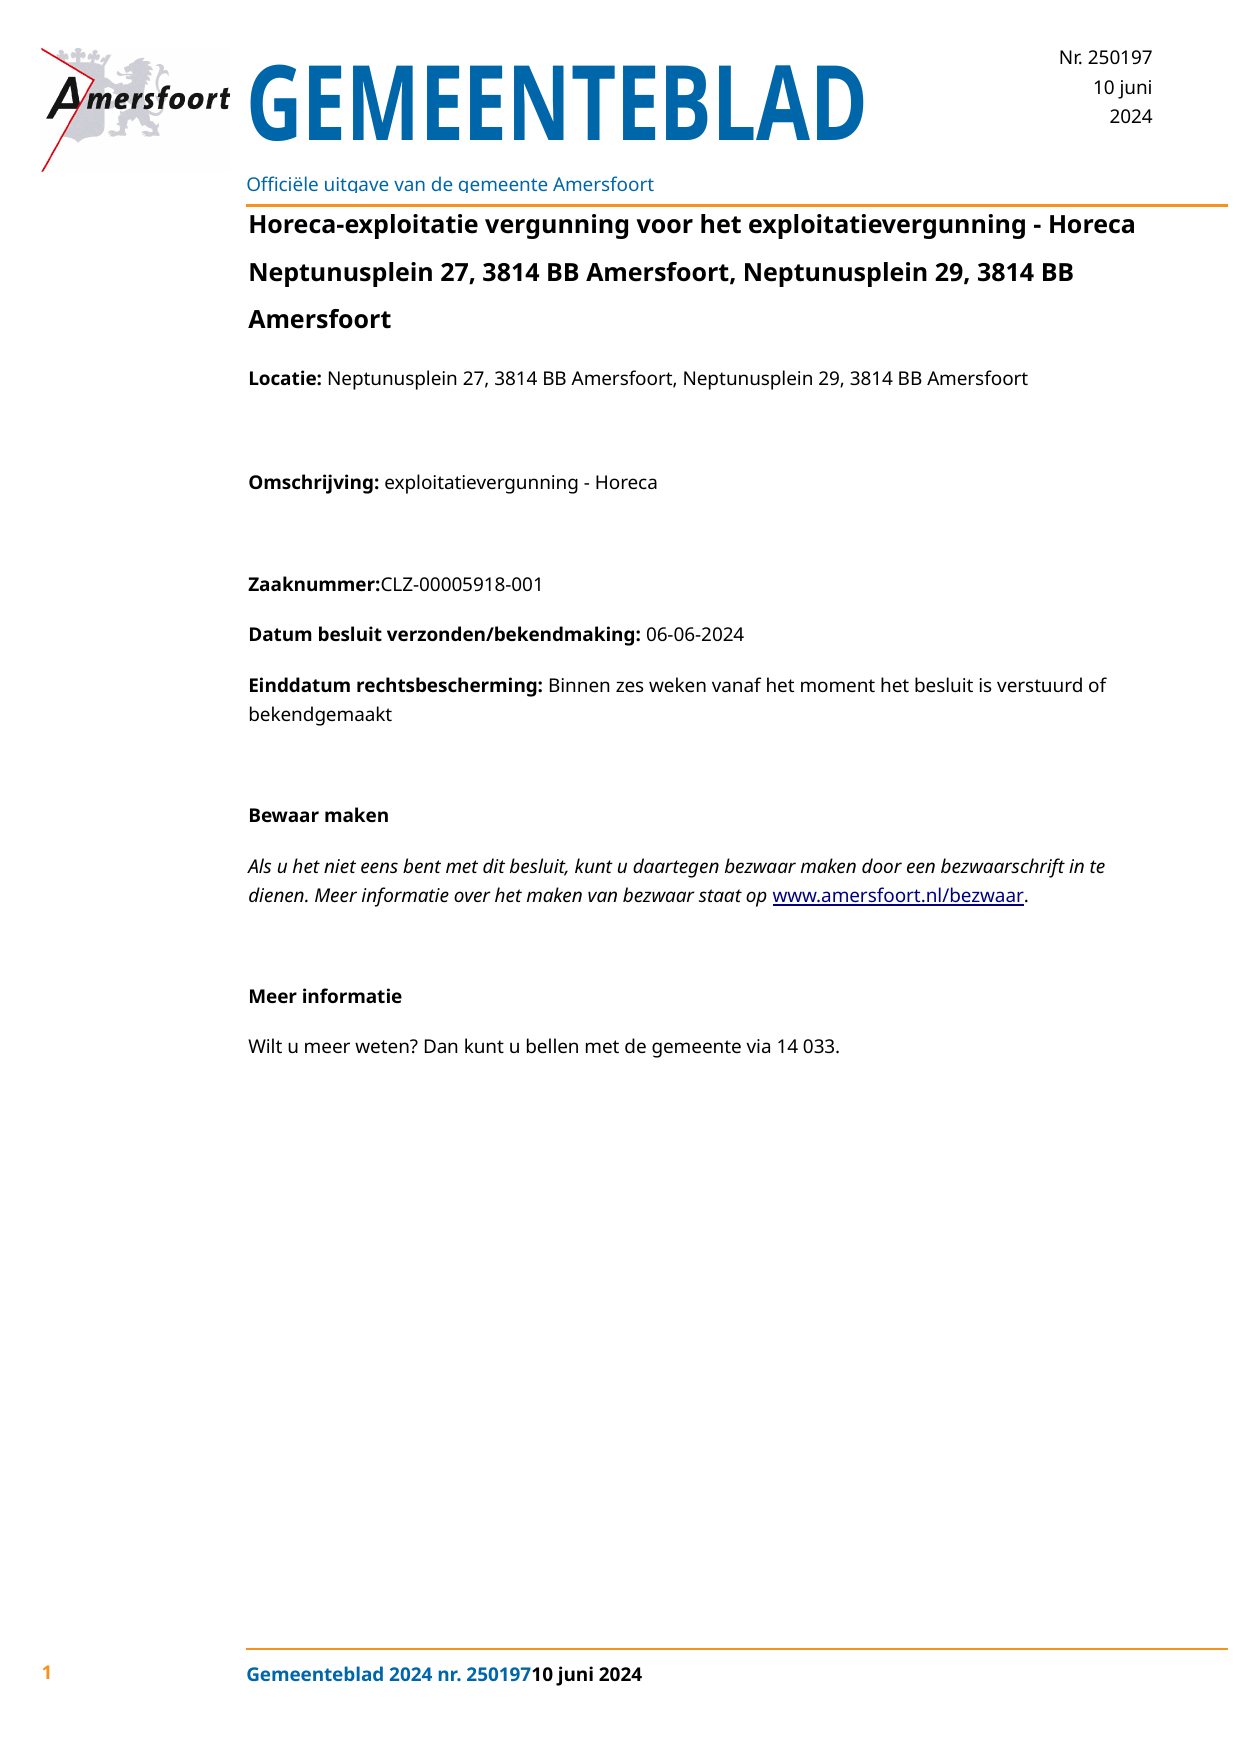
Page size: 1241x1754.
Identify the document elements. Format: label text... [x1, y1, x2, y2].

text Wilt u meer weten? Dan kunt u bellen met de gemeente via 14 033. [248, 1034, 1152, 1059]
text Zaaknummer:CLZ-00005918-001 [248, 571, 1152, 597]
text ﻿Omschrijving: exploitatievergunning - Horeca [248, 466, 1152, 496]
picture [41, 47, 231, 172]
text Einddatum rechtsbescherming: Binnen zes weken vanaf het moment het besluit is verstuurd of bekendgemaakt [248, 672, 1152, 727]
text Horeca-exploitatie vergunning voor het exploitatievergunning - Horeca Neptunusplein 27, 3814 BB Amersfoort, Neptunusplein 29, 3814 BB Amersfoort [248, 207, 1152, 336]
text Bewaar maken [248, 802, 1152, 828]
text Als u het niet eens bent met dit besluit, kunt u daartegen bezwaar maken door een bezwaarschrift in te dienen. Meer informatie over het maken van bezwaar staat op www.amersfoort.nl/bezwaar. [248, 853, 1152, 908]
text Datum besluit verzonden/bekendmaking: 06-06-2024 [248, 622, 1152, 647]
text Locatie: Neptunusplein 27, 3814 BB Amersfoort, Neptunusplein 29, 3814 BB Amersfoort [248, 366, 1152, 391]
text Meer informatie [248, 983, 1152, 1009]
